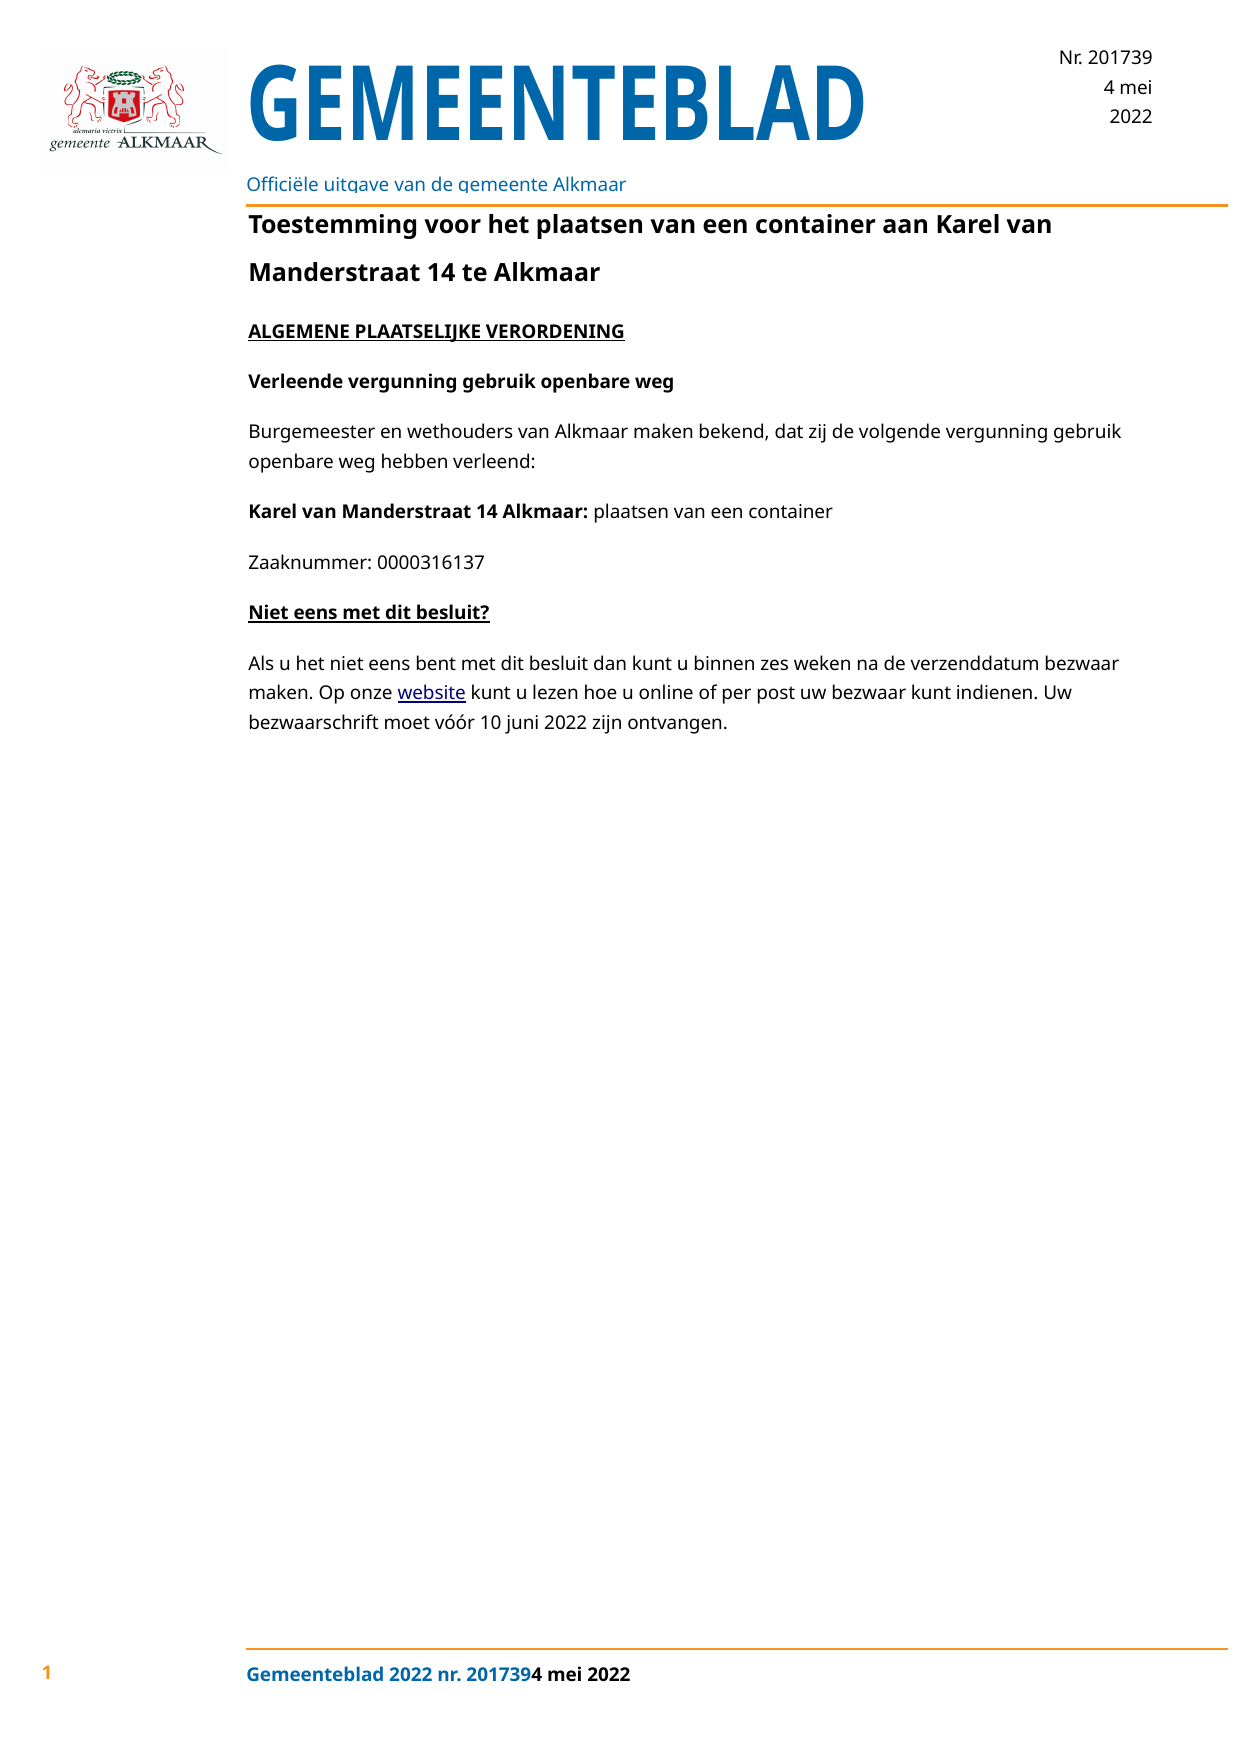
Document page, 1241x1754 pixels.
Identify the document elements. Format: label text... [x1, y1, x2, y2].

picture [41, 47, 231, 172]
text Karel van Manderstraat 14 Alkmaar: plaatsen van een container [248, 499, 1152, 524]
text Niet eens met dit besluit? [248, 599, 1152, 625]
text Als u het niet eens bent met dit besluit dan kunt u binnen zes weken na de verzenddatum bezwaar maken. Op onze website kunt u lezen hoe u online of per post uw bezwaar kunt indienen. Uw bezwaarschrift moet vóór 10 juni 2022 zijn ontvangen. [248, 650, 1152, 735]
text Verleende vergunning gebruik openbare weg [248, 368, 1152, 394]
text ALGEMENE PLAATSELIJKE VERORDENING [248, 318, 1152, 344]
text Zaaknummer: 0000316137 [248, 549, 1152, 575]
text Toestemming voor het plaatsen van een container aan Karel van Manderstraat 14 te Alkmaar [248, 207, 1152, 288]
text Burgemeester en wethouders van Alkmaar maken bekend, dat zij de volgende vergunning gebruik openbare weg hebben verleend: [248, 419, 1152, 474]
